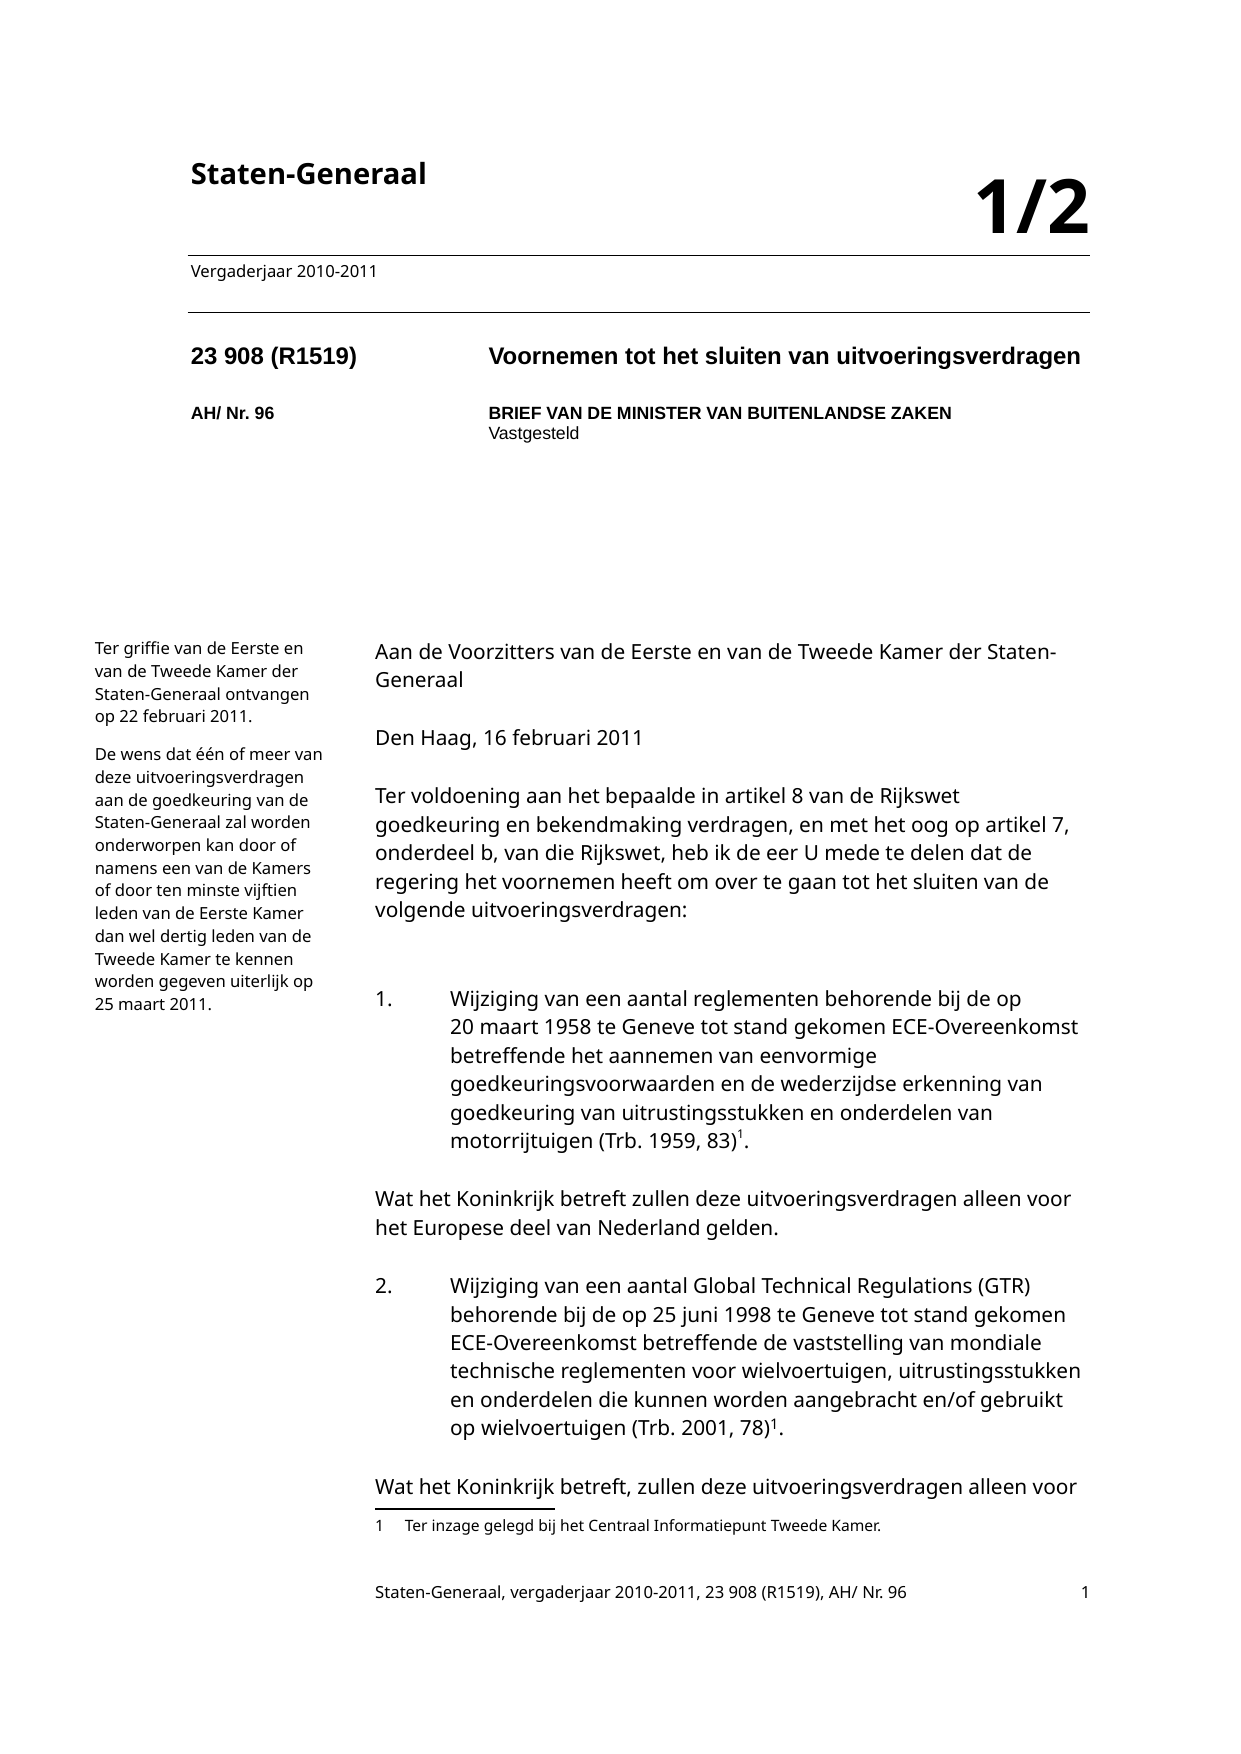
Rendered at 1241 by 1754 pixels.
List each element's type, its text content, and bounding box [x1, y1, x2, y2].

table_cell [188, 313, 485, 339]
table_header 1/2 [910, 150, 1090, 255]
text Aan de Voorzitters van de Eerste en van de Tweede Kamer der Staten-Generaal [375, 637, 1090, 694]
text Ter griffie van de Eerste en van de Tweede Kamer der Staten-Generaal ontvangen op 22 februari 2011. [94, 637, 328, 728]
text Wat het Koninkrijk betreft, zullen deze uitvoeringsverdragen alleen voor [375, 1472, 1090, 1500]
table_cell AH/ Nr. 96 [188, 399, 485, 518]
list Ter inzage gelegd bij het Centraal Informatiepunt Tweede Kamer. [375, 1508, 1090, 1536]
text Ter voldoening aan het bepaalde in artikel 8 van de Rijkswet goedkeuring en bekendmaking verdragen, en met het oog op artikel 7, onderdeel b, van die Rijkswet, heb ik de eer U mede te delen dat de regering het voornemen heeft om over te gaan tot het sluiten van de volgende uitvoeringsverdragen: [375, 782, 1090, 924]
text [94, 728, 328, 743]
text De wens dat één of meer van deze uitvoeringsverdragen aan de goedkeuring van de Staten-Generaal zal worden onderworpen kan door of namens een van de Kamers of door ten minste vijftien leden van de Eerste Kamer dan wel dertig leden van de Tweede Kamer te kennen worden gegeven uiterlijk op 25 maart 2011. [94, 743, 328, 1015]
table_cell BRIEF VAN DE MINISTER VAN BUITENLANDSE ZAKEN Vastgesteld [485, 399, 1090, 518]
table_header Staten-Generaal [188, 150, 909, 255]
table_cell [485, 256, 1090, 312]
table_cell Voornemen tot het sluiten van uitvoeringsverdragen [485, 339, 1090, 399]
list Wijziging van een aantal reglementen behorende bij de op 20 maart 1958 te Geneve tot stand gekomen ECE-Overeenkomst betreffende het aannemen van eenvormige goedkeuringsvoorwaarden en de wederzijdse erkenning van goedkeuring van uitrustingsstukken en onderdelen van motorrijtuigen (Trb. 1959, 83). [375, 984, 1090, 1154]
text Den Haag, 16 februari 2011 [375, 723, 1090, 752]
table_cell 23 908 (R1519) [188, 339, 485, 399]
table_cell Vergaderjaar 2010-2011 [188, 256, 485, 312]
text Wat het Koninkrijk betreft zullen deze uitvoeringsverdragen alleen voor het Europese deel van Nederland gelden. [375, 1184, 1090, 1241]
table_cell [485, 313, 1090, 339]
list Wijziging van een aantal Global Technical Regulations (GTR) behorende bij de op 25 juni 1998 te Geneve tot stand gekomen ECE-Overeenkomst betreffende de vaststelling van mondiale technische reglementen voor wielvoertuigen, uitrustingsstukken en onderdelen die kunnen worden aangebracht en/of gebruikt op wielvoertuigen (Trb. 2001, 78)1. [375, 1271, 1090, 1442]
